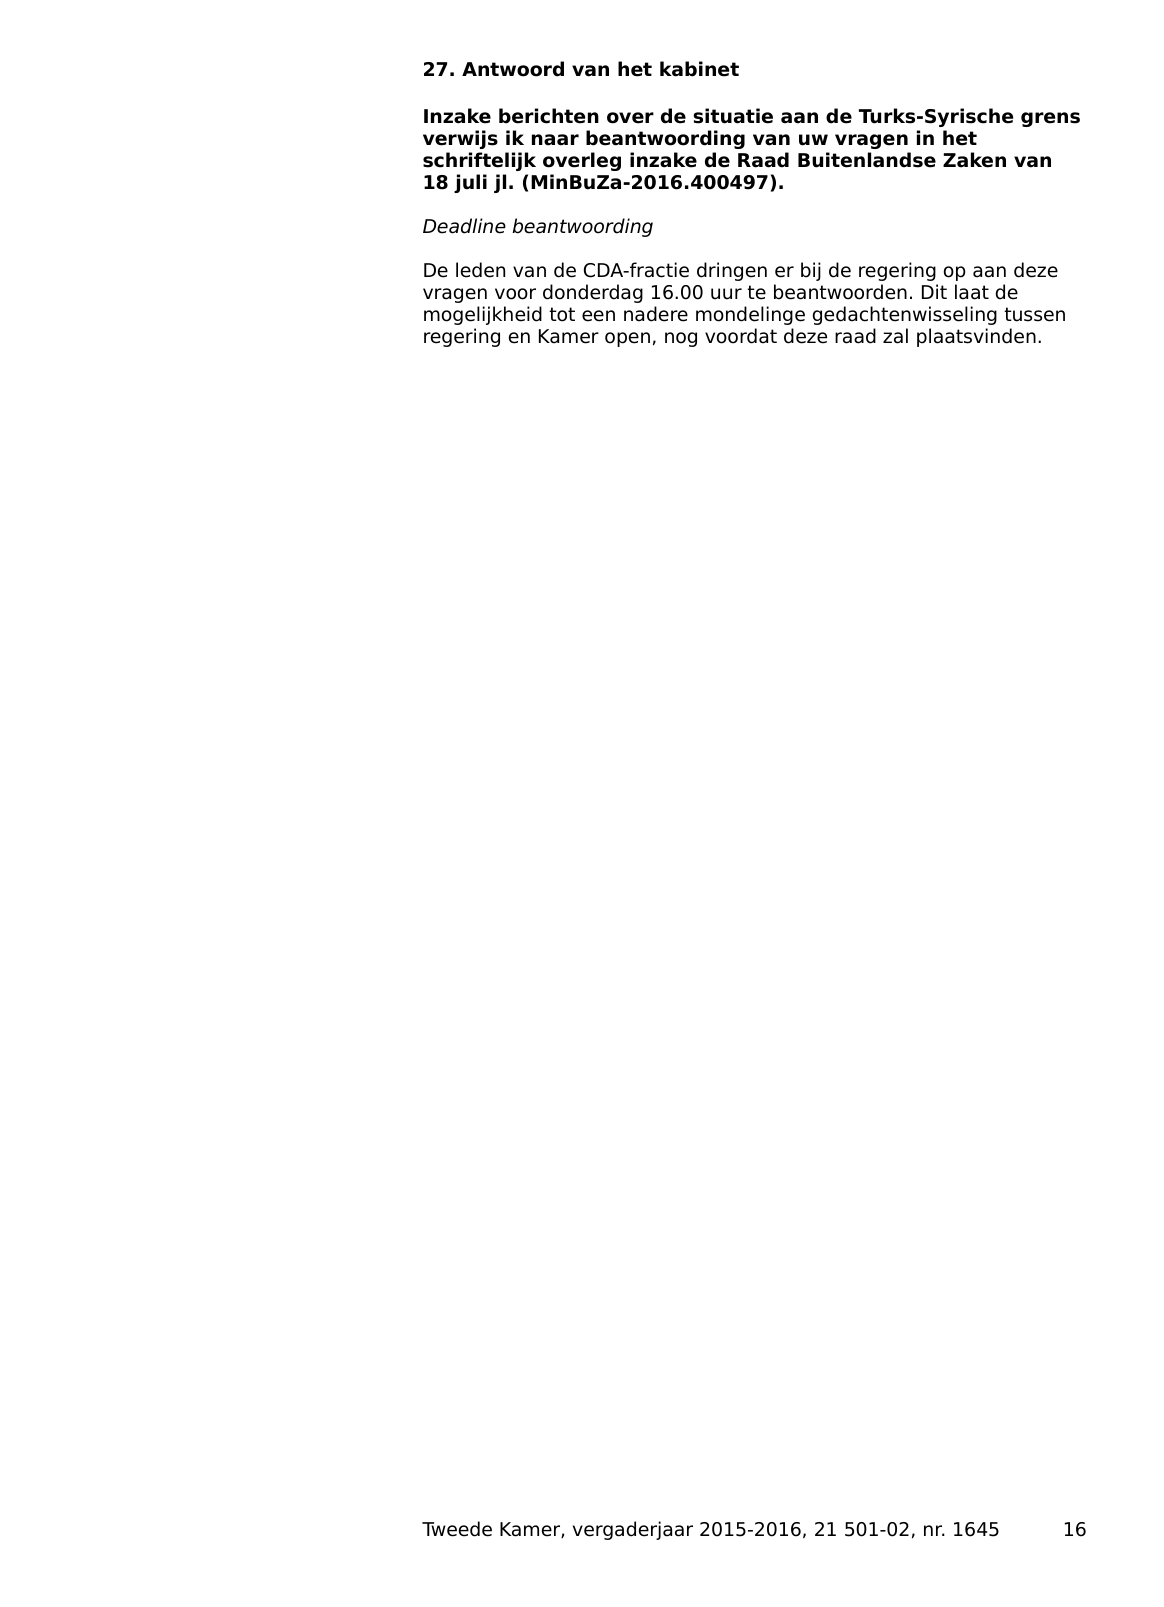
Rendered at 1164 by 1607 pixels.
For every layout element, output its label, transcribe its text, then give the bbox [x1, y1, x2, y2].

subtitle 27. Antwoord van het kabinet [422, 59, 1087, 81]
text Inzake berichten over de situatie aan de Turks-Syrische grens verwijs ik naar beantwoording van uw vragen in het schriftelijk overleg inzake de Raad Buitenlandse Zaken van 18 juli jl. (MinBuZa-2016.400497). [422, 106, 1087, 194]
text De leden van de CDA-fractie dringen er bij de regering op aan deze vragen voor donderdag 16.00 uur te beantwoorden. Dit laat de mogelijkheid tot een nadere mondelinge gedachtenwisseling tussen regering en Kamer open, nog voordat deze raad zal plaatsvinden. [422, 260, 1087, 348]
subtitle Deadline beantwoording [422, 216, 1087, 238]
